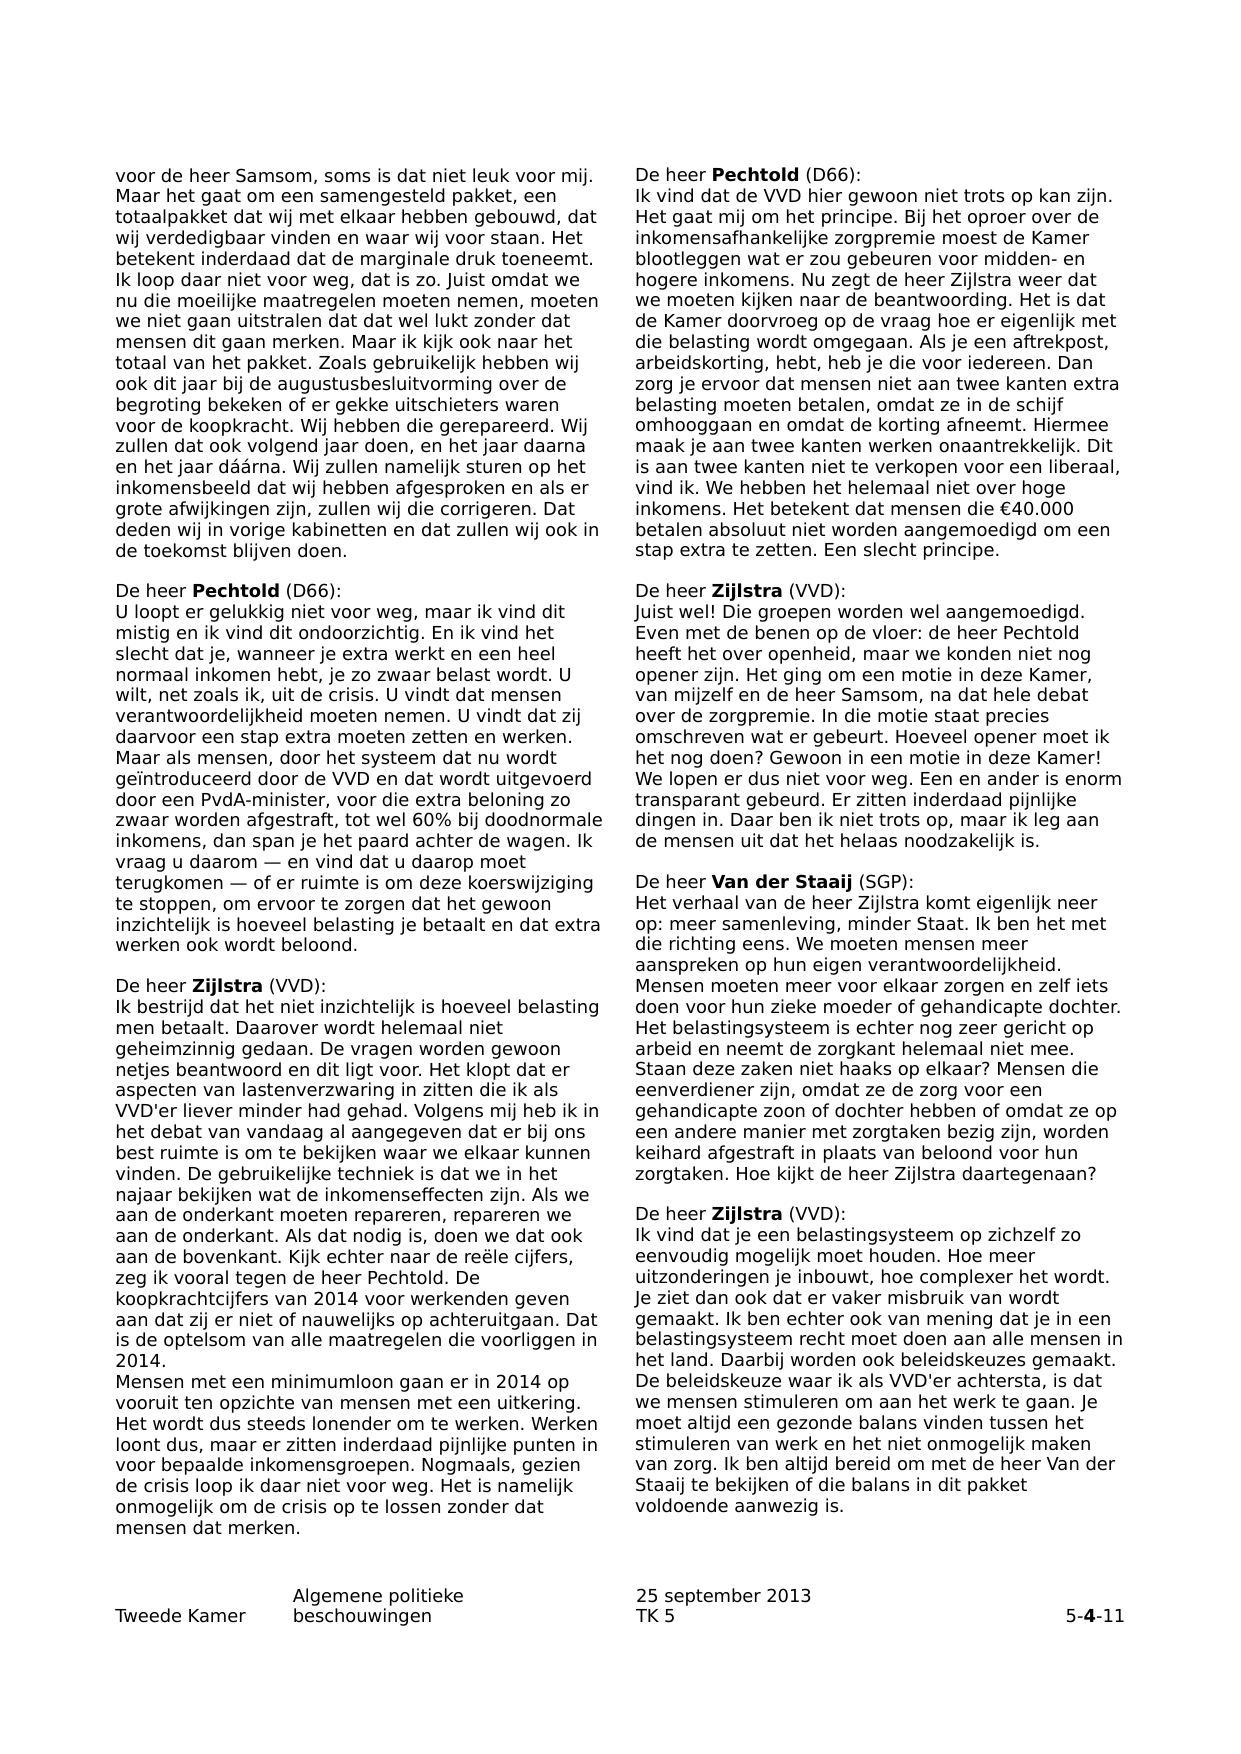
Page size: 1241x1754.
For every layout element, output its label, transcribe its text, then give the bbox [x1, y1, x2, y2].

text De heer Zijlstra (VVD): [635, 1204, 1125, 1225]
text Het verhaal van de heer Zijlstra komt eigenlijk neer op: meer samenleving, minder Staat. Ik ben het met die richting eens. We moeten mensen meer aanspreken op hun eigen verantwoordelijkheid. Mensen moeten meer voor elkaar zorgen en zelf iets doen voor hun zieke moeder of gehandicapte dochter. Het belastingsysteem is echter nog zeer gericht op arbeid en neemt de zorgkant helemaal niet mee. Staan deze zaken niet haaks op elkaar? Mensen die eenverdiener zijn, omdat ze de zorg voor een gehandicapte zoon of dochter hebben of omdat ze op een andere manier met zorgtaken bezig zijn, worden keihard afgestraft in plaats van beloond voor hun zorgtaken. Hoe kijkt de heer Zijlstra daartegenaan? [635, 892, 1125, 1184]
text De heer Van der Staaij (SGP): [635, 872, 1125, 892]
text De heer Zijlstra (VVD): [115, 976, 605, 997]
text Ik bestrijd dat het niet inzichtelijk is hoeveel belasting men betaalt. Daarover wordt helemaal niet geheimzinnig gedaan. De vragen worden gewoon netjes beantwoord en dit ligt voor. Het klopt dat er aspecten van lastenverzwaring in zitten die ik als VVD'er liever minder had gehad. Volgens mij heb ik in het debat van vandaag al aangegeven dat er bij ons best ruimte is om te bekijken waar we elkaar kunnen vinden. De gebruikelijke techniek is dat we in het najaar bekijken wat de inkomenseffecten zijn. Als we aan de onderkant moeten repareren, repareren we aan de onderkant. Als dat nodig is, doen we dat ook aan de bovenkant. Kijk echter naar de reële cijfers, zeg ik vooral tegen de heer Pechtold. De koopkrachtcijfers van 2014 voor werkenden geven aan dat zij er niet of nauwelijks op achteruitgaan. Dat is de optelsom van alle maatregelen die voorliggen in 2014. [115, 997, 605, 1372]
text De heer Pechtold (D66): [635, 165, 1125, 186]
text De heer Zijlstra (VVD): [635, 581, 1125, 602]
text Juist wel! Die groepen worden wel aangemoedigd. Even met de benen op de vloer: de heer Pechtold heeft het over openheid, maar we konden niet nog opener zijn. Het ging om een motie in deze Kamer, van mijzelf en de heer Samsom, na dat hele debat over de zorgpremie. In die motie staat precies omschreven wat er gebeurt. Hoeveel opener moet ik het nog doen? Gewoon in een motie in deze Kamer! We lopen er dus niet voor weg. Een en ander is enorm transparant gebeurd. Er zitten inderdaad pijnlijke dingen in. Daar ben ik niet trots op, maar ik leg aan de mensen uit dat het helaas noodzakelijk is. [635, 602, 1125, 852]
text Ik vind dat je een belastingsysteem op zichzelf zo eenvoudig mogelijk moet houden. Hoe meer uitzonderingen je inbouwt, hoe complexer het wordt. Je ziet dan ook dat er vaker misbruik van wordt gemaakt. Ik ben echter ook van mening dat je in een belastingsysteem recht moet doen aan alle mensen in het land. Daarbij worden ook beleidskeuzes gemaakt. De beleidskeuze waar ik als VVD'er achtersta, is dat we mensen stimuleren om aan het werk te gaan. Je moet altijd een gezonde balans vinden tussen het stimuleren van werk en het niet onmogelijk maken van zorg. Ik ben altijd bereid om met de heer Van der Staaij te bekijken of die balans in dit pakket voldoende aanwezig is. [635, 1225, 1125, 1517]
text U loopt er gelukkig niet voor weg, maar ik vind dit mistig en ik vind dit ondoorzichtig. En ik vind het slecht dat je, wanneer je extra werkt en een heel normaal inkomen hebt, je zo zwaar belast wordt. U wilt, net zoals ik, uit de crisis. U vindt dat mensen verantwoordelijkheid moeten nemen. U vindt dat zij daarvoor een stap extra moeten zetten en werken. Maar als mensen, door het systeem dat nu wordt geïntroduceerd door de VVD en dat wordt uitgevoerd door een PvdA-minister, voor die extra beloning zo zwaar worden afgestraft, tot wel 60% bij doodnormale inkomens, dan span je het paard achter de wagen. Ik vraag u daarom — en vind dat u daarop moet terugkomen — of er ruimte is om deze koerswijziging te stoppen, om ervoor te zorgen dat het gewoon inzichtelijk is hoeveel belasting je betaalt en dat extra werken ook wordt beloond. [115, 602, 605, 956]
text voor de heer Samsom, soms is dat niet leuk voor mij. Maar het gaat om een samengesteld pakket, een totaalpakket dat wij met elkaar hebben gebouwd, dat wij verdedigbaar vinden en waar wij voor staan. Het betekent inderdaad dat de marginale druk toeneemt. Ik loop daar niet voor weg, dat is zo. Juist omdat we nu die moeilijke maatregelen moeten nemen, moeten we niet gaan uitstralen dat dat wel lukt zonder dat mensen dit gaan merken. Maar ik kijk ook naar het totaal van het pakket. Zoals gebruikelijk hebben wij ook dit jaar bij de augustusbesluitvorming over de begroting bekeken of er gekke uitschieters waren voor de koopkracht. Wij hebben die gerepareerd. Wij zullen dat ook volgend jaar doen, en het jaar daarna en het jaar dáárna. Wij zullen namelijk sturen op het inkomensbeeld dat wij hebben afgesproken en als er grote afwijkingen zijn, zullen wij die corrigeren. Dat deden wij in vorige kabinetten en dat zullen wij ook in de toekomst blijven doen. [115, 165, 605, 561]
text Mensen met een minimumloon gaan er in 2014 op vooruit ten opzichte van mensen met een uitkering. Het wordt dus steeds lonender om te werken. Werken loont dus, maar er zitten inderdaad pijnlijke punten in voor bepaalde inkomensgroepen. Nogmaals, gezien de crisis loop ik daar niet voor weg. Het is namelijk onmogelijk om de crisis op te lossen zonder dat mensen dat merken. [115, 1372, 605, 1538]
text Ik vind dat de VVD hier gewoon niet trots op kan zijn. Het gaat mij om het principe. Bij het oproer over de inkomensafhankelijke zorgpremie moest de Kamer blootleggen wat er zou gebeuren voor midden- en hogere inkomens. Nu zegt de heer Zijlstra weer dat we moeten kijken naar de beantwoording. Het is dat de Kamer doorvroeg op de vraag hoe er eigenlijk met die belasting wordt omgegaan. Als je een aftrekpost, arbeidskorting, hebt, heb je die voor iedereen. Dan zorg je ervoor dat mensen niet aan twee kanten extra belasting moeten betalen, omdat ze in de schijf omhooggaan en omdat de korting afneemt. Hiermee maak je aan twee kanten werken onaantrekkelijk. Dit is aan twee kanten niet te verkopen voor een liberaal, vind ik. We hebben het helemaal niet over hoge inkomens. Het betekent dat mensen die €40.000 betalen absoluut niet worden aangemoedigd om een stap extra te zetten. Een slecht principe. [635, 186, 1125, 561]
text De heer Pechtold (D66): [115, 581, 605, 602]
